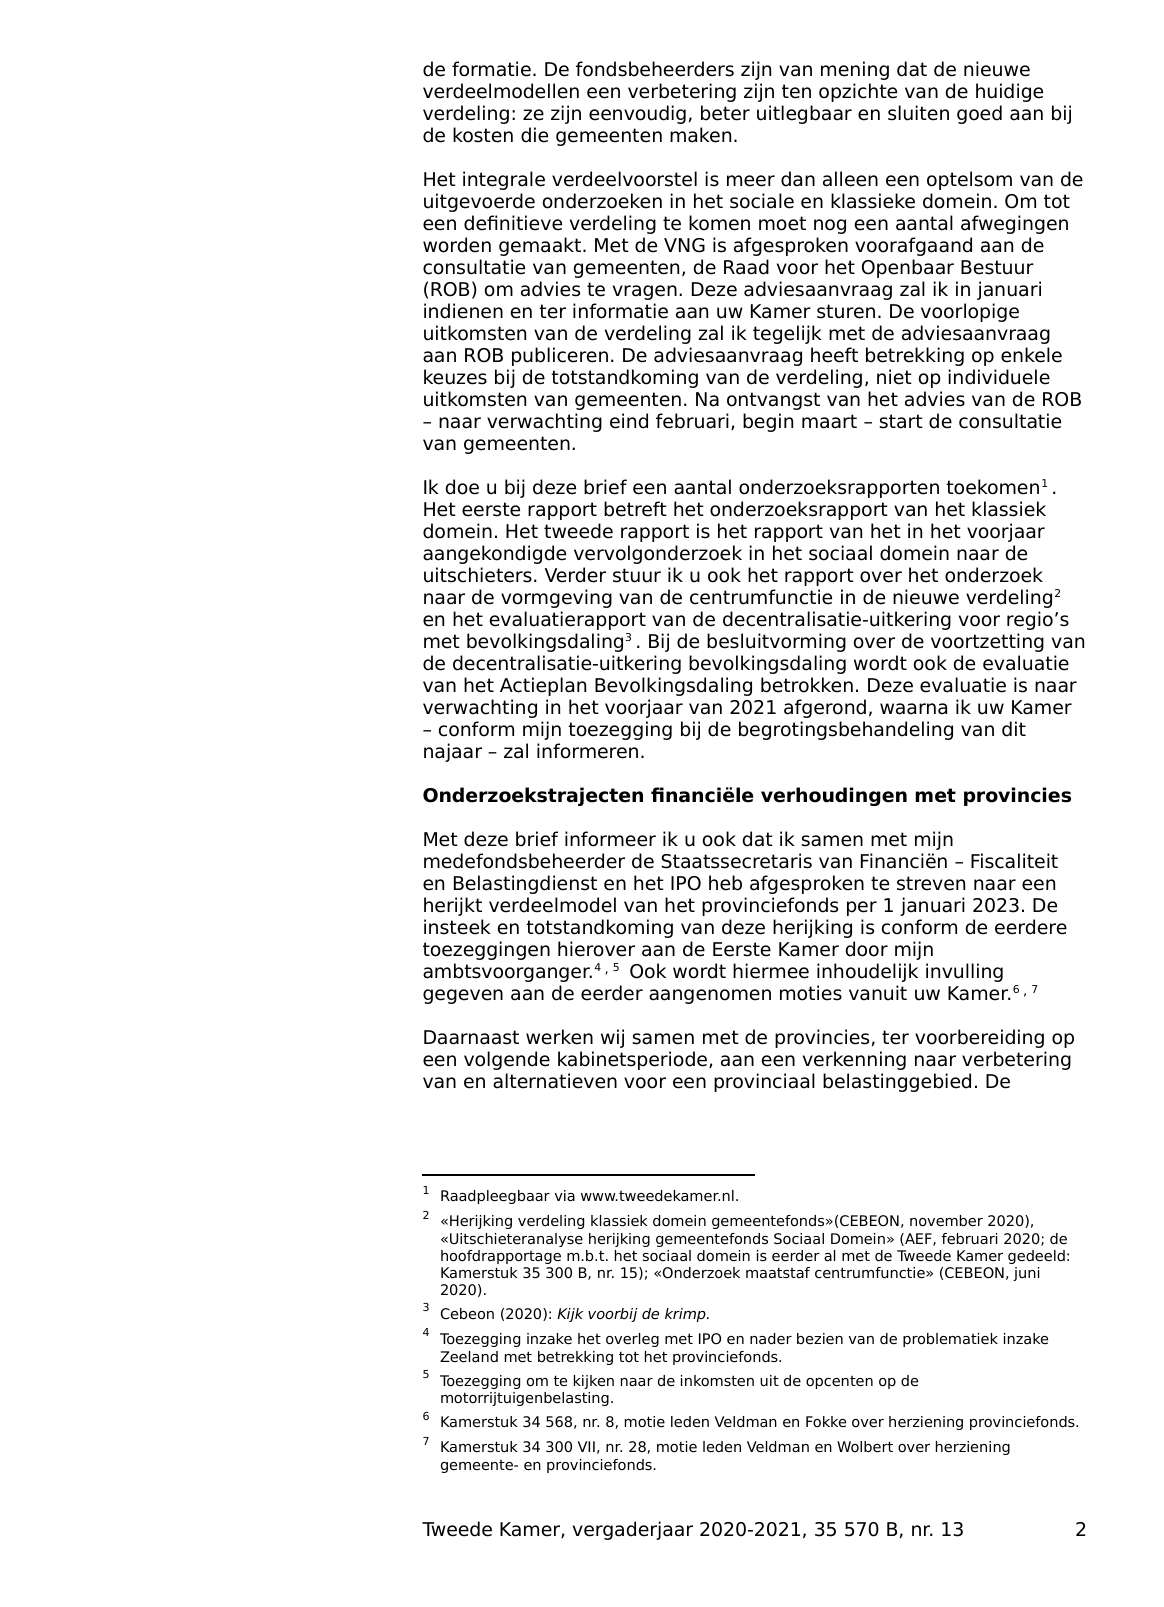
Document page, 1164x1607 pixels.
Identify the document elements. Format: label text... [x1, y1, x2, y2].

text Toezegging inzake het overleg met IPO en nader bezien van de problematiek inzake Zeeland met betrekking tot het provinciefonds. [422, 1327, 1087, 1366]
text Ik doe u bij deze brief een aantal onderzoeksrapporten toekomen. Het eerste rapport betreft het onderzoeksrapport van het klassiek domein. Het tweede rapport is het rapport van het in het voorjaar aangekondigde vervolgonderzoek in het sociaal domein naar de uitschieters. Verder stuur ik u ook het rapport over het onderzoek naar de vormgeving van de centrumfunctie in de nieuwe verdeling en het evaluatierapport van de decentralisatie-uitkering voor regio’s met bevolkingsdaling. Bij de besluitvorming over de voortzetting van de decentralisatie-uitkering bevolkingsdaling wordt ook de evaluatie van het Actieplan Bevolkingsdaling betrokken. Deze evaluatie is naar verwachting in het voorjaar van 2021 afgerond, waarna ik uw Kamer – conform mijn toezegging bij de begrotingsbehandeling van dit najaar – zal informeren. [422, 477, 1087, 763]
text Cebeon (2020): Kijk voorbij de krimp. [422, 1302, 1087, 1324]
text Het integrale verdeelvoorstel is meer dan alleen een optelsom van de uitgevoerde onderzoeken in het sociale en klassieke domein. Om tot een definitieve verdeling te komen moet nog een aantal afwegingen worden gemaakt. Met de VNG is afgesproken voorafgaand aan de consultatie van gemeenten, de Raad voor het Openbaar Bestuur (ROB) om advies te vragen. Deze adviesaanvraag zal ik in januari indienen en ter informatie aan uw Kamer sturen. De voorlopige uitkomsten van de verdeling zal ik tegelijk met de adviesaanvraag aan ROB publiceren. De adviesaanvraag heeft betrekking op enkele keuzes bij de totstandkoming van de verdeling, niet op individuele uitkomsten van gemeenten. Na ontvangst van het advies van de ROB – naar verwachting eind februari, begin maart – start de consultatie van gemeenten. [422, 169, 1087, 455]
text Kamerstuk 34 568, nr. 8, motie leden Veldman en Fokke over herziening provinciefonds. [422, 1410, 1087, 1432]
text Daarnaast werken wij samen met de provincies, ter voorbereiding op een volgende kabinetsperiode, aan een verkenning naar verbetering van en alternatieven voor een provinciaal belastinggebied. De [422, 1027, 1087, 1093]
text Toezegging om te kijken naar de inkomsten uit de opcenten op de motorrijtuigenbelasting. [422, 1368, 1087, 1407]
subtitle Onderzoekstrajecten financiële verhoudingen met provincies [422, 785, 1087, 807]
text Met deze brief informeer ik u ook dat ik samen met mijn medefondsbeheerder de Staatssecretaris van Financiën – Fiscaliteit en Belastingdienst en het IPO heb afgesproken te streven naar een herijkt verdeelmodel van het provinciefonds per 1 januari 2023. De insteek en totstandkoming van deze herijking is conform de eerdere toezeggingen hierover aan de Eerste Kamer door mijn ambtsvoorganger., Ook wordt hiermee inhoudelijk invulling gegeven aan de eerder aangenomen moties vanuit uw Kamer., [422, 829, 1087, 1005]
text «Herijking verdeling klassiek domein gemeentefonds»(CEBEON, november 2020), «Uitschieteranalyse herijking gemeentefonds Sociaal Domein» (AEF, februari 2020; de hoofdrapportage m.b.t. het sociaal domein is eerder al met de Tweede Kamer gedeeld: Kamerstuk 35 300 B, nr. 15); «Onderzoek maatstaf centrumfunctie» (CEBEON, juni 2020). [422, 1209, 1087, 1299]
text de formatie. De fondsbeheerders zijn van mening dat de nieuwe verdeelmodellen een verbetering zijn ten opzichte van de huidige verdeling: ze zijn eenvoudig, beter uitlegbaar en sluiten goed aan bij de kosten die gemeenten maken. [422, 59, 1087, 147]
text Kamerstuk 34 300 VII, nr. 28, motie leden Veldman en Wolbert over herziening gemeente- en provinciefonds. [422, 1435, 1087, 1474]
text Raadpleegbaar via www.tweedekamer.nl. [422, 1184, 1087, 1206]
